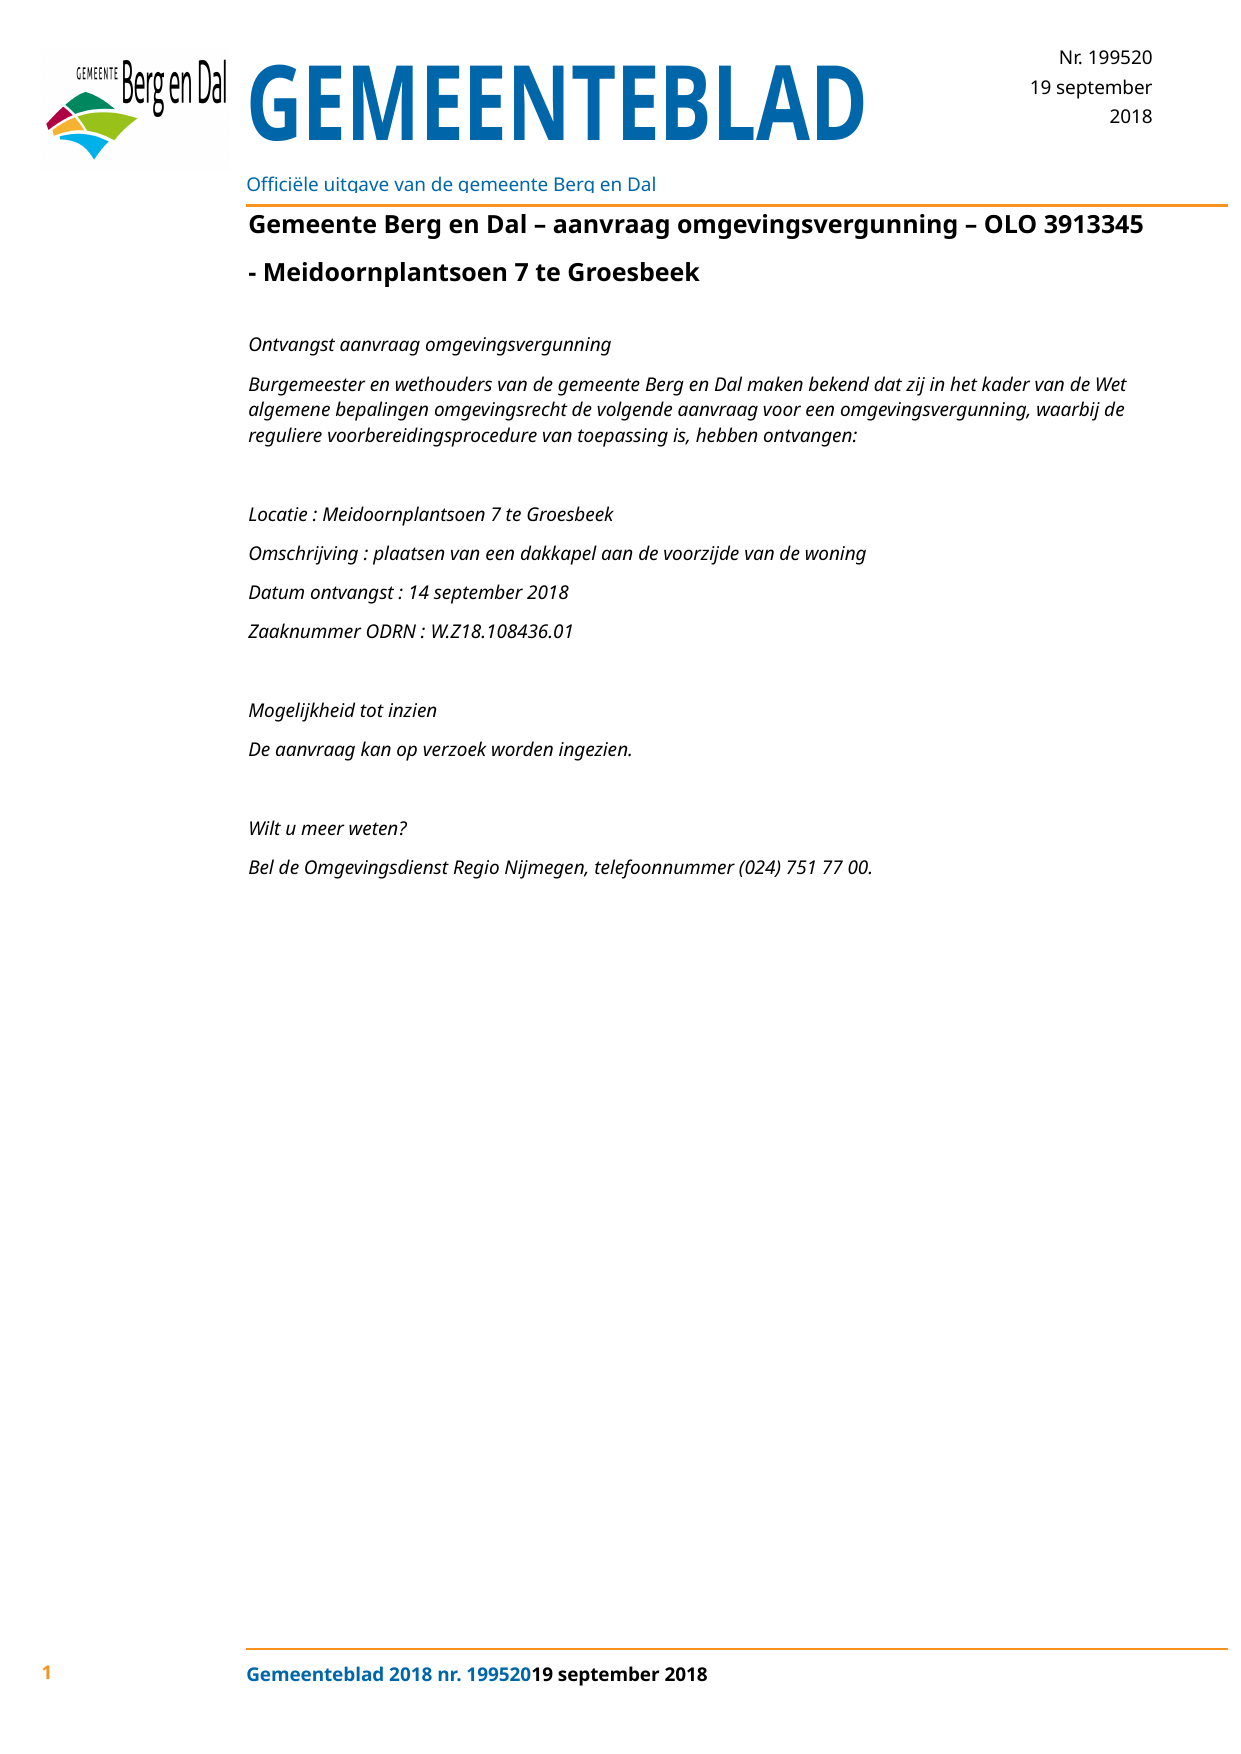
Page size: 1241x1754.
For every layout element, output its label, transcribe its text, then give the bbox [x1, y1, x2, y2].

text Burgemeester en wethouders van de gemeente Berg en Dal maken bekend dat zij in het kader van de Wet algemene bepalingen omgevingsrecht de volgende aanvraag voor een omgevingsvergunning, waarbij de reguliere voorbereidingsprocedure van toepassing is, hebben ontvangen: [248, 371, 1152, 448]
text De aanvraag kan op verzoek worden ingezien. [248, 736, 1152, 762]
text Datum ontvangst : 14 september 2018 [248, 579, 1152, 605]
text Zaaknummer ODRN : W.Z18.108436.01 [248, 618, 1152, 644]
picture [41, 47, 231, 172]
text Locatie : Meidoornplantsoen 7 te Groesbeek [248, 501, 1152, 526]
text Omschrijving : plaatsen van een dakkapel aan de voorzijde van de woning [248, 540, 1152, 566]
text Gemeente Berg en Dal – aanvraag omgevingsvergunning – OLO 3913345 - Meidoornplantsoen 7 te Groesbeek [248, 207, 1152, 288]
text Wilt u meer weten? [248, 815, 1152, 841]
text Bel de Omgevingsdienst Regio Nijmegen, telefoonnummer (024) 751 77 00. [248, 854, 1152, 880]
text Mogelijkheid tot inzien [248, 697, 1152, 723]
text Ontvangst aanvraag omgevingsvergunning [248, 331, 1152, 357]
